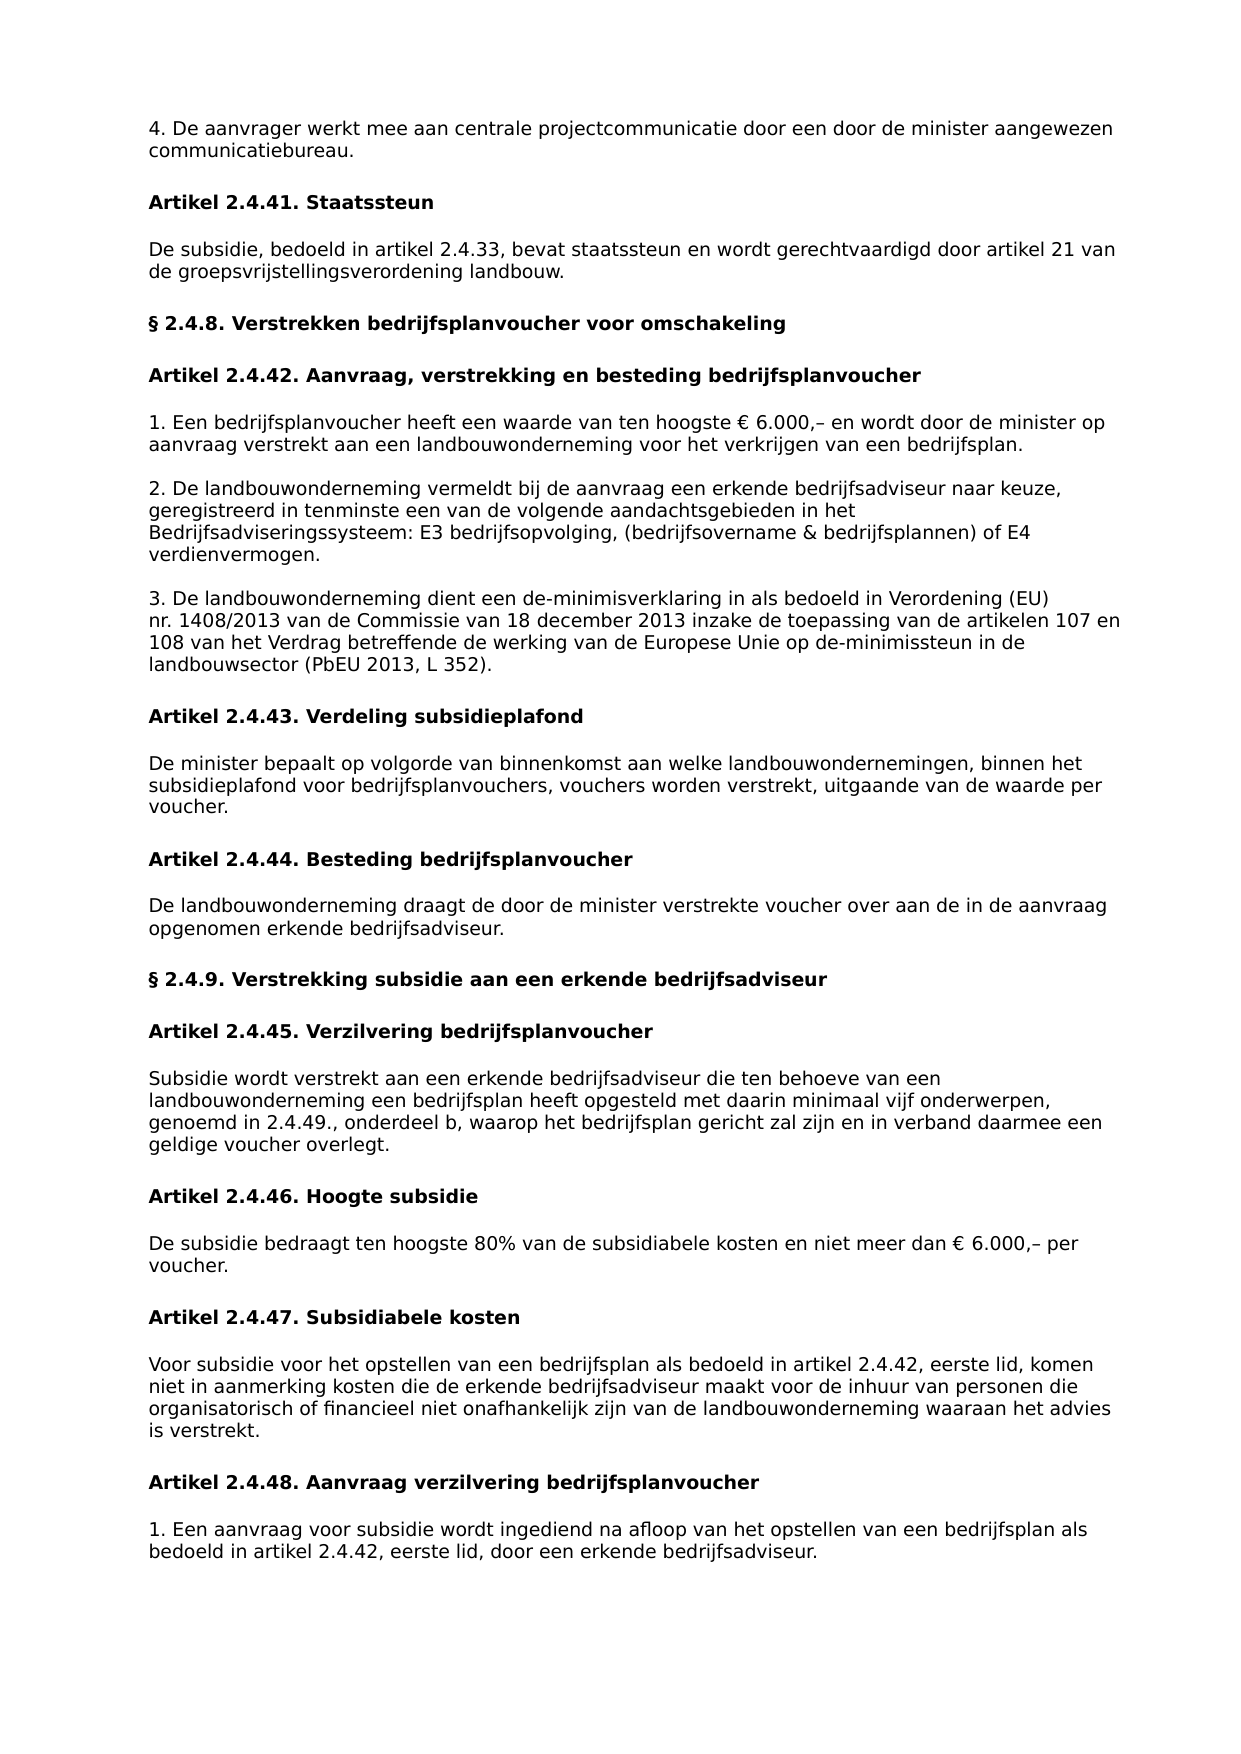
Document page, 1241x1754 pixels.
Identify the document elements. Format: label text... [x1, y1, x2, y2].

subtitle Artikel 2.4.41. Staatssteun [148, 192, 1122, 214]
text De minister bepaalt op volgorde van binnenkomst aan welke landbouwondernemingen, binnen het subsidieplafond voor bedrijfsplanvouchers, vouchers worden verstrekt, uitgaande van de waarde per voucher. [148, 752, 1122, 818]
subtitle Artikel 2.4.45. Verzilvering bedrijfsplanvoucher [148, 1021, 1122, 1043]
text 2. De landbouwonderneming vermeldt bij de aanvraag een erkende bedrijfsadviseur naar keuze, geregistreerd in tenminste een van de volgende aandachtsgebieden in het Bedrijfsadviseringssysteem: E3 bedrijfsopvolging, (bedrijfsovername & bedrijfsplannen) of E4 verdienvermogen. [148, 478, 1122, 566]
subtitle § 2.4.8. Verstrekken bedrijfsplanvoucher voor omschakeling [148, 313, 1122, 335]
subtitle Artikel 2.4.47. Subsidiabele kosten [148, 1307, 1122, 1329]
subtitle § 2.4.9. Verstrekking subsidie aan een erkende bedrijfsadviseur [148, 969, 1122, 991]
text 1. Een aanvraag voor subsidie wordt ingediend na afloop van het opstellen van een bedrijfsplan als bedoeld in artikel 2.4.42, eerste lid, door een erkende bedrijfsadviseur. [148, 1519, 1122, 1563]
text De subsidie, bedoeld in artikel 2.4.33, bevat staatssteun en wordt gerechtvaardigd door artikel 21 van de groepsvrijstellingsverordening landbouw. [148, 239, 1122, 283]
text De subsidie bedraagt ten hoogste 80% van de subsidiabele kosten en niet meer dan € 6.000,– per voucher. [148, 1233, 1122, 1277]
text Voor subsidie voor het opstellen van een bedrijfsplan als bedoeld in artikel 2.4.42, eerste lid, komen niet in aanmerking kosten die de erkende bedrijfsadviseur maakt voor de inhuur van personen die organisatorisch of financieel niet onafhankelijk zijn van de landbouwonderneming waaraan het advies is verstrekt. [148, 1354, 1122, 1442]
subtitle Artikel 2.4.43. Verdeling subsidieplafond [148, 706, 1122, 727]
text 1. Een bedrijfsplanvoucher heeft een waarde van ten hoogste € 6.000,– en wordt door de minister op aanvraag verstrekt aan een landbouwonderneming voor het verkrijgen van een bedrijfsplan. [148, 412, 1122, 456]
text 3. De landbouwonderneming dient een de-minimisverklaring in als bedoeld in Verordening (EU) nr. 1408/2013 van de Commissie van 18 december 2013 inzake de toepassing van de artikelen 107 en 108 van het Verdrag betreffende de werking van de Europese Unie op de-minimissteun in de landbouwsector (PbEU 2013, L 352). [148, 588, 1122, 676]
subtitle Artikel 2.4.44. Besteding bedrijfsplanvoucher [148, 848, 1122, 870]
subtitle Artikel 2.4.42. Aanvraag, verstrekking en besteding bedrijfsplanvoucher [148, 365, 1122, 387]
text Subsidie wordt verstrekt aan een erkende bedrijfsadviseur die ten behoeve van een landbouwonderneming een bedrijfsplan heeft opgesteld met daarin minimaal vijf onderwerpen, genoemd in 2.4.49., onderdeel b, waarop het bedrijfsplan gericht zal zijn en in verband daarmee een geldige voucher overlegt. [148, 1068, 1122, 1156]
text De landbouwonderneming draagt de door de minister verstrekte voucher over aan de in de aanvraag opgenomen erkende bedrijfsadviseur. [148, 895, 1122, 939]
subtitle Artikel 2.4.46. Hoogte subsidie [148, 1186, 1122, 1208]
subtitle Artikel 2.4.48. Aanvraag verzilvering bedrijfsplanvoucher [148, 1472, 1122, 1494]
text 4. De aanvrager werkt mee aan centrale projectcommunicatie door een door de minister aangewezen communicatiebureau. [148, 118, 1122, 162]
